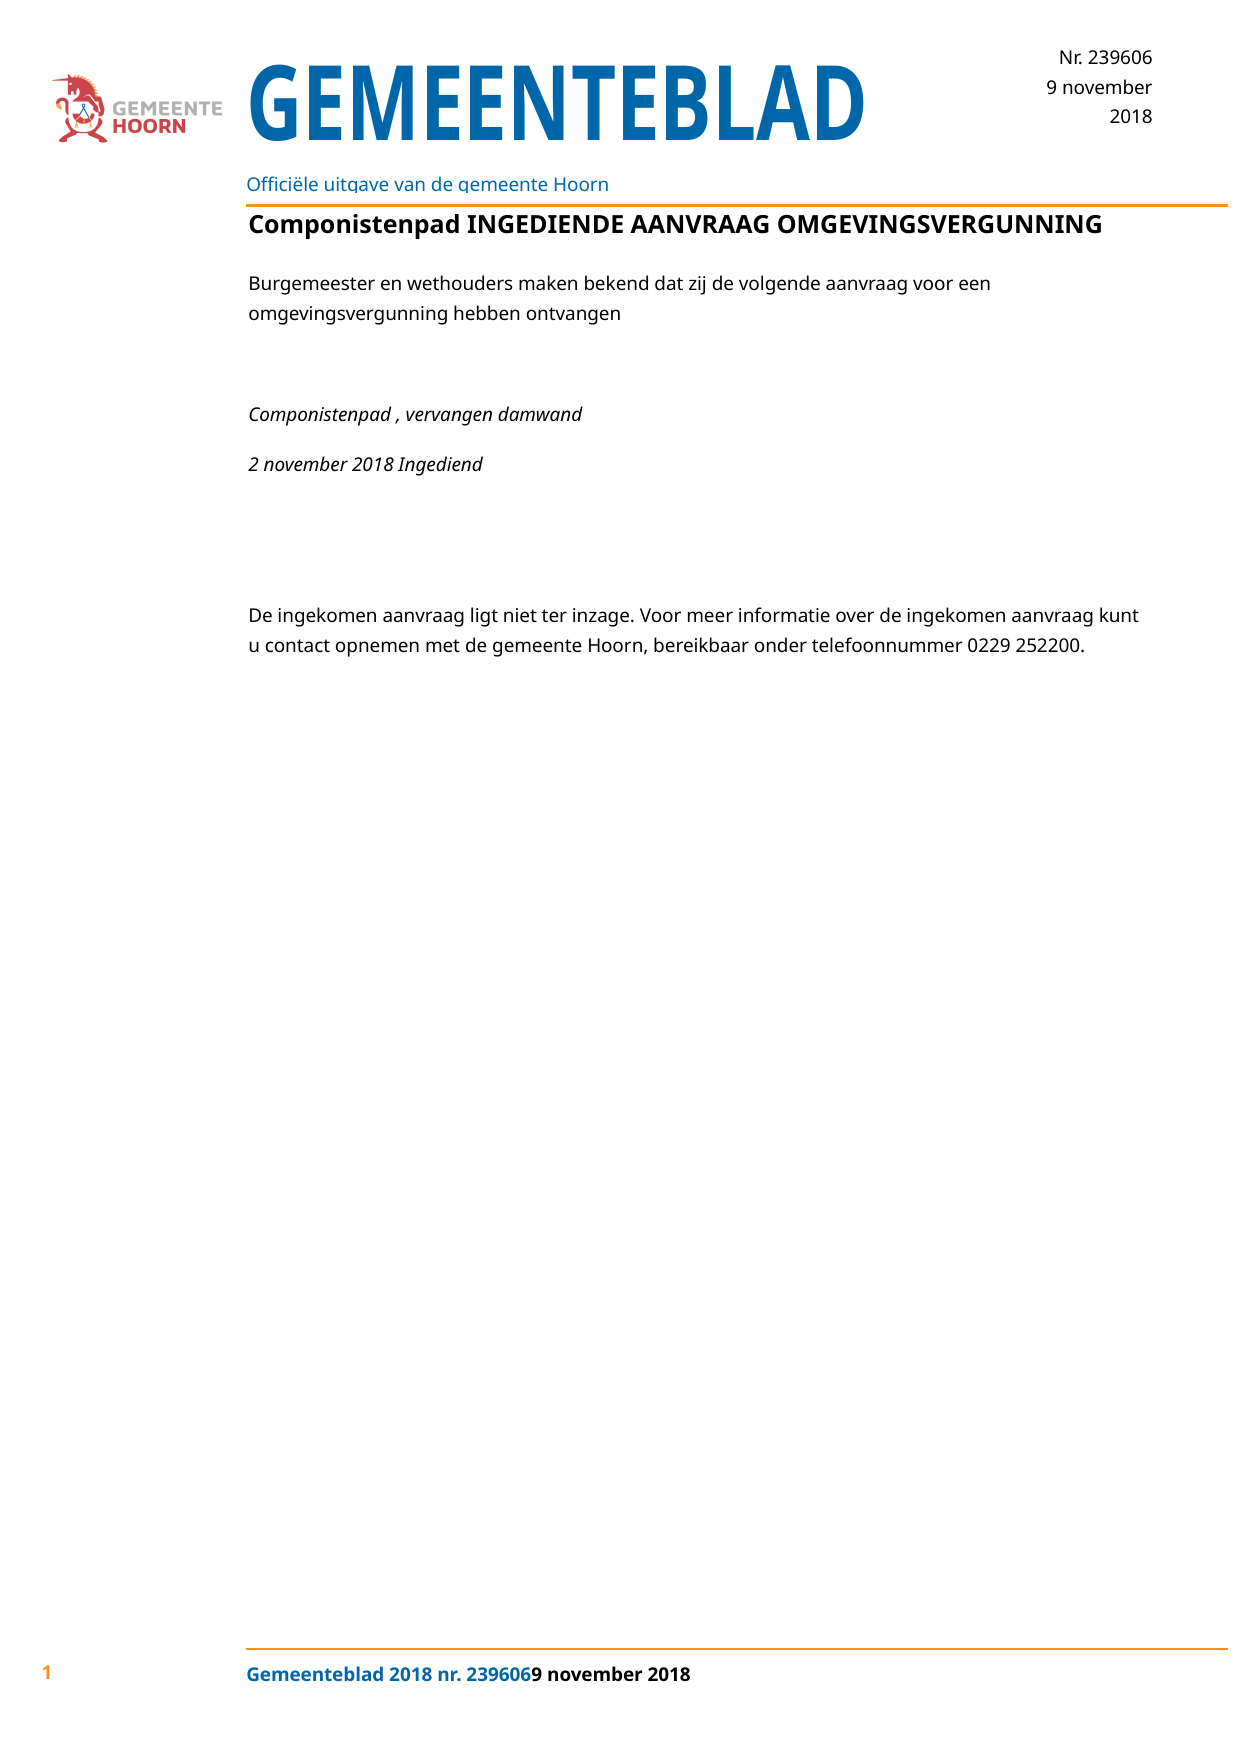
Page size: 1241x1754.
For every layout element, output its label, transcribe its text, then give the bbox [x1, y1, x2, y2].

text Componistenpad , vervangen damwand [248, 401, 1152, 426]
text Burgemeester en wethouders maken bekend dat zij de volgende aanvraag voor een omgevingsvergunning hebben ontvangen [248, 270, 1152, 326]
text De ingekomen aanvraag ligt niet ter inzage. Voor meer informatie over de ingekomen aanvraag kunt u contact opnemen met de gemeente Hoorn, bereikbaar onder telefoonnummer 0229 252200. [248, 602, 1152, 658]
text Componistenpad INGEDIENDE AANVRAAG OMGEVINGSVERGUNNING [248, 207, 1152, 241]
picture [41, 47, 231, 172]
text 2 november 2018 Ingediend [248, 451, 1152, 477]
